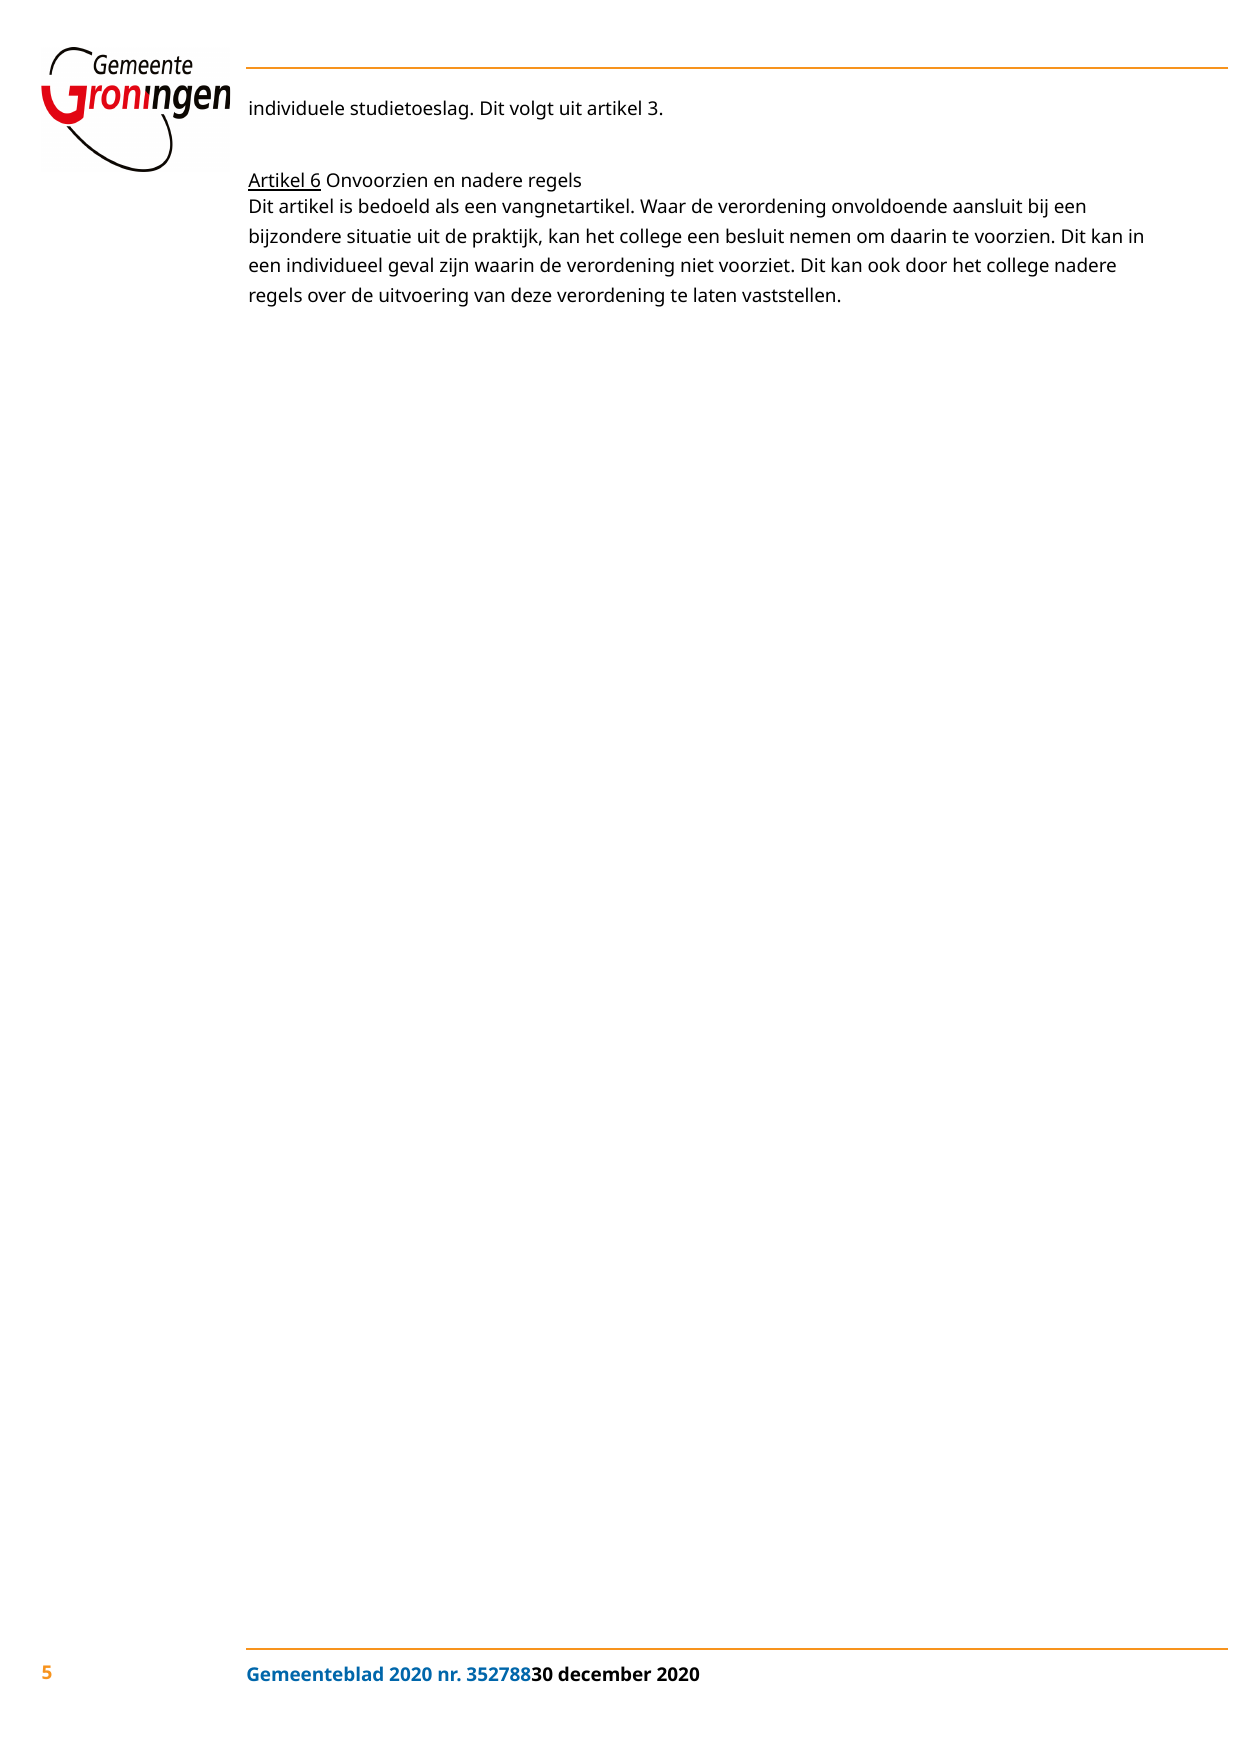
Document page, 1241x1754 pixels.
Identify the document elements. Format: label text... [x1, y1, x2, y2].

text Dit artikel is bedoeld als een vangnetartikel. Waar de verordening onvoldoende aansluit bij een bijzondere situatie uit de praktijk, kan het college een besluit nemen om daarin te voorzien. Dit kan in een individueel geval zijn waarin de verordening niet voorziet. Dit kan ook door het college nadere regels over de uitvoering van deze verordening te laten vaststellen. [248, 193, 1152, 308]
picture [41, 47, 231, 172]
text Artikel 6 Onvoorzien en nadere regels [248, 167, 1152, 193]
text individuele studietoeslag. Dit volgt uit artikel 3. [248, 95, 1152, 121]
